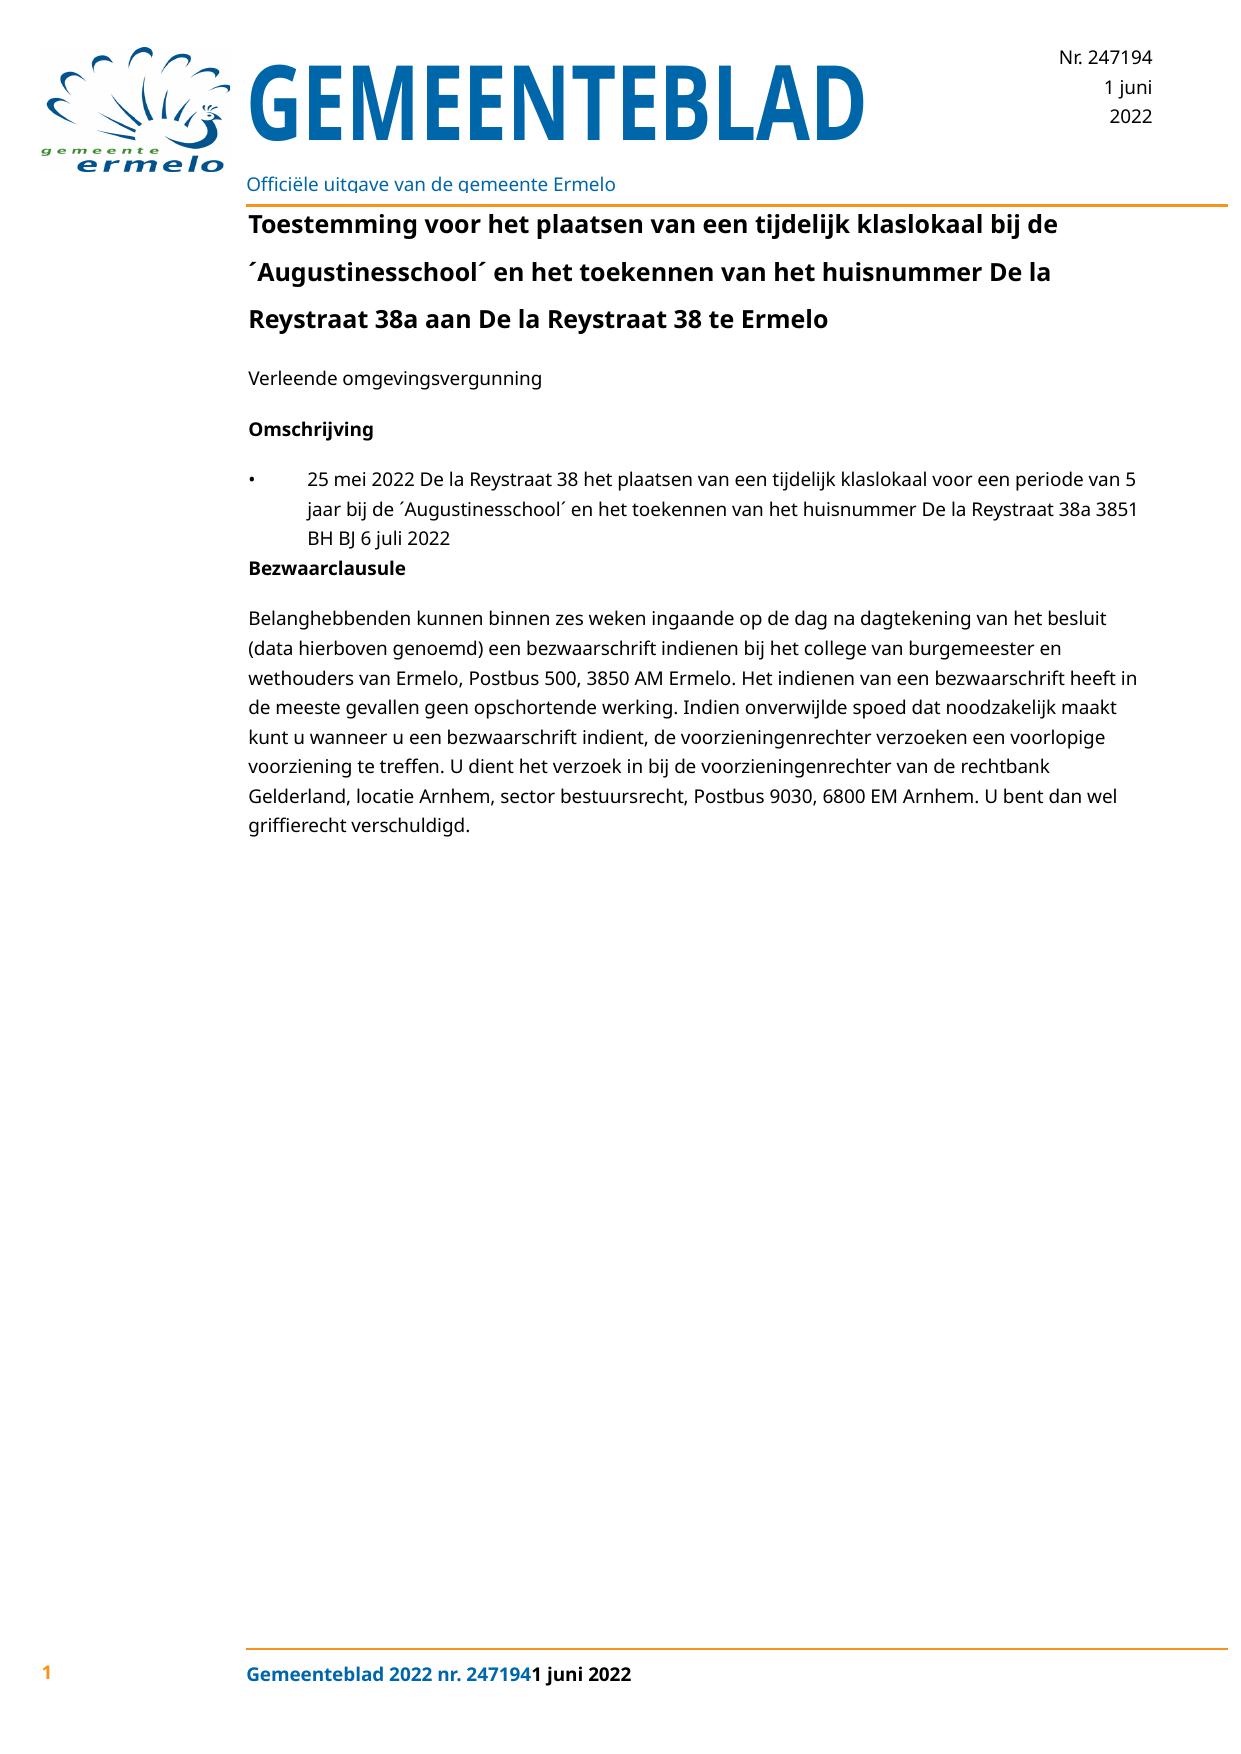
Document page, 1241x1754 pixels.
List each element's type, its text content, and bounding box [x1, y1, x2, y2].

list 25 mei 2022 De la Reystraat 38 het plaatsen van een tijdelijk klaslokaal voor een periode van 5 jaar bij de ´Augustinesschool´ en het toekennen van het huisnummer De la Reystraat 38a 3851 BH BJ 6 juli 2022 [248, 466, 1152, 551]
text Omschrijving [248, 416, 1152, 442]
text Verleende omgevingsvergunning [248, 366, 1152, 391]
picture [41, 47, 231, 172]
text Belanghebbenden kunnen binnen zes weken ingaande op de dag na dagtekening van het besluit (data hierboven genoemd) een bezwaarschrift indienen bij het college van burgemeester en wethouders van Ermelo, Postbus 500, 3850 AM Ermelo. Het indienen van een bezwaarschrift heeft in de meeste gevallen geen opschortende werking. Indien onverwijlde spoed dat noodzakelijk maakt kunt u wanneer u een bezwaarschrift indient, de voorzieningenrechter verzoeken een voorlopige voorziening te treffen. U dient het verzoek in bij de voorzieningenrechter van de rechtbank Gelderland, locatie Arnhem, sector bestuursrecht, Postbus 9030, 6800 EM Arnhem. U bent dan wel griffierecht verschuldigd. [248, 606, 1152, 838]
text Bezwaarclausule [248, 555, 1152, 581]
text Toestemming voor het plaatsen van een tijdelijk klaslokaal bij de ´Augustinesschool´ en het toekennen van het huisnummer De la Reystraat 38a aan De la Reystraat 38 te Ermelo [248, 207, 1152, 336]
